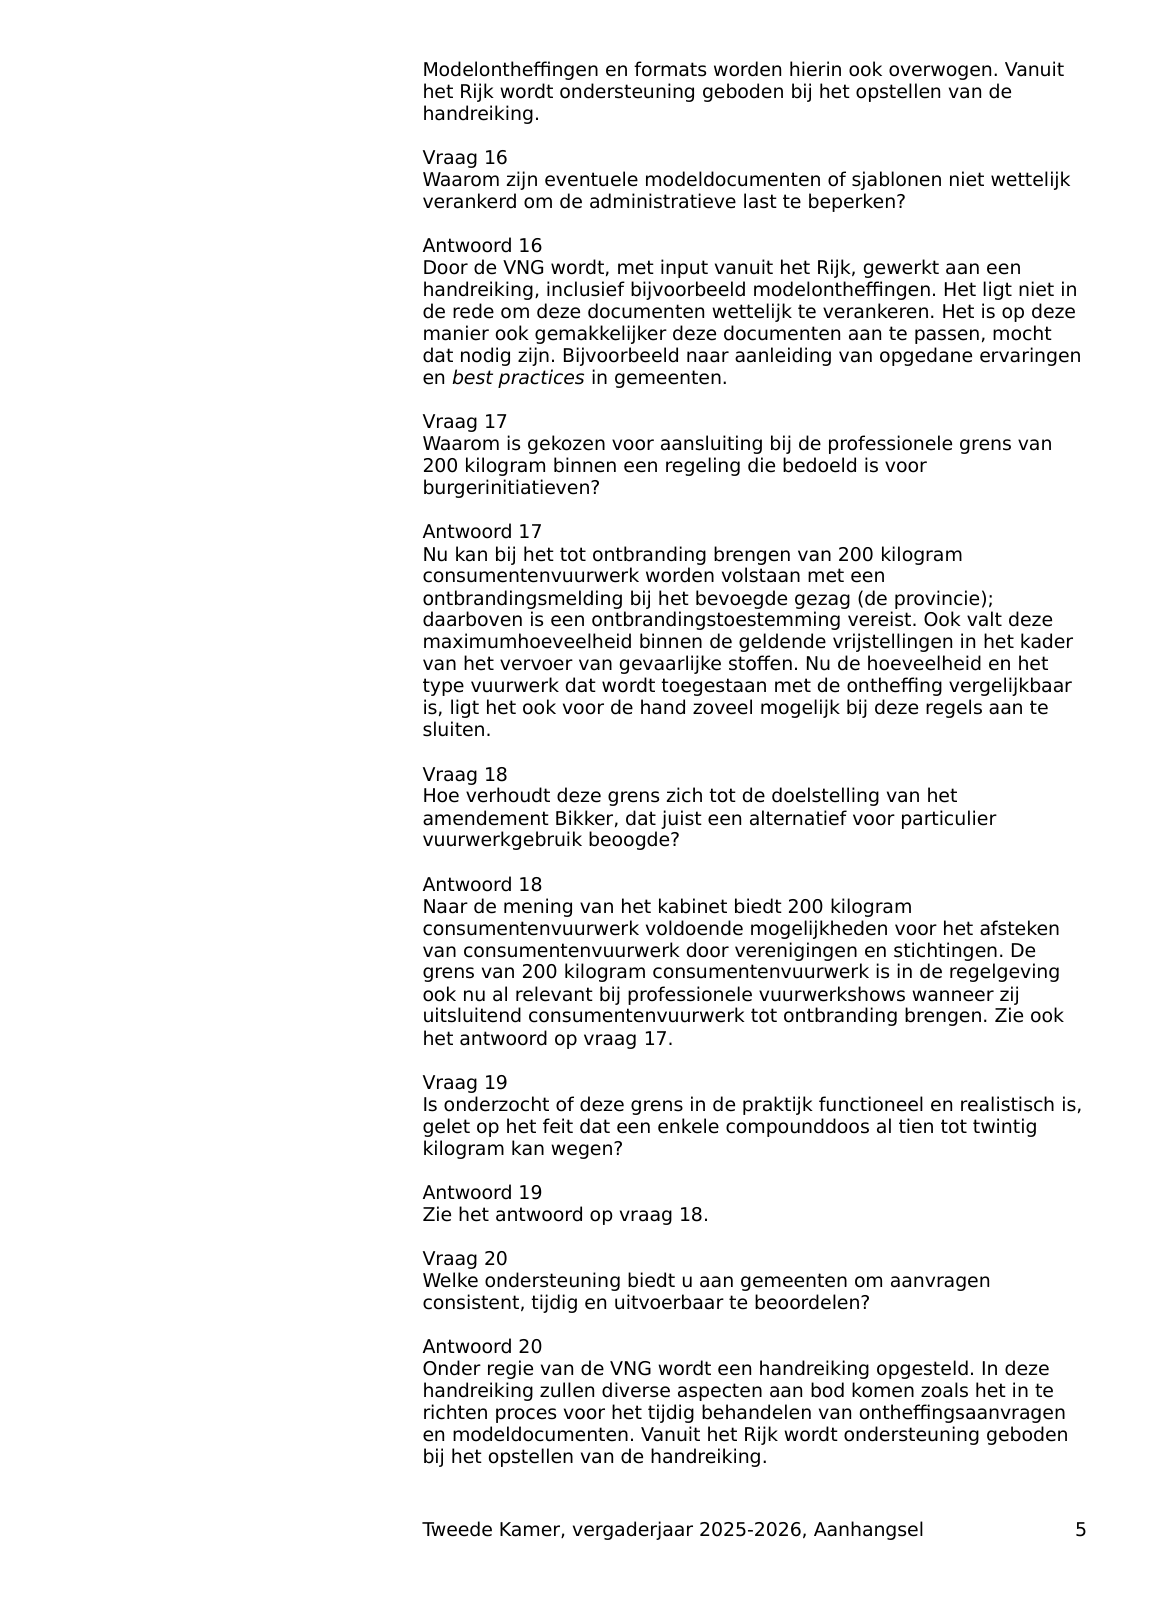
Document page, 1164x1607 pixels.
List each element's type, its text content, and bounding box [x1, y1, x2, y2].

text Vraag 20 [422, 1248, 1087, 1270]
text Antwoord 16 [422, 235, 1087, 257]
text Is onderzocht of deze grens in de praktijk functioneel en realistisch is, gelet op het feit dat een enkele compounddoos al tien tot twintig kilogram kan wegen? [422, 1093, 1087, 1159]
text Modelontheffingen en formats worden hierin ook overwogen. Vanuit het Rijk wordt ondersteuning geboden bij het opstellen van de handreiking. [422, 59, 1087, 125]
text Antwoord 18 [422, 873, 1087, 896]
text Waarom zijn eventuele modeldocumenten of sjablonen niet wettelijk verankerd om de administratieve last te beperken? [422, 169, 1087, 213]
text Antwoord 20 [422, 1336, 1087, 1358]
text Vraag 19 [422, 1072, 1087, 1093]
text Vraag 16 [422, 147, 1087, 169]
text Antwoord 19 [422, 1182, 1087, 1204]
text Door de VNG wordt, met input vanuit het Rijk, gewerkt aan een handreiking, inclusief bijvoorbeeld modelontheffingen. Het ligt niet in de rede om deze documenten wettelijk te verankeren. Het is op deze manier ook gemakkelijker deze documenten aan te passen, mocht dat nodig zijn. Bijvoorbeeld naar aanleiding van opgedane ervaringen en best practices in gemeenten. [422, 257, 1087, 389]
text Welke ondersteuning biedt u aan gemeenten om aanvragen consistent, tijdig en uitvoerbaar te beoordelen? [422, 1270, 1087, 1314]
text Waarom is gekozen voor aansluiting bij de professionele grens van 200 kilogram binnen een regeling die bedoeld is voor burgerinitiatieven? [422, 433, 1087, 499]
text Vraag 18 [422, 763, 1087, 785]
text Naar de mening van het kabinet biedt 200 kilogram consumentenvuurwerk voldoende mogelijkheden voor het afsteken van consumentenvuurwerk door verenigingen en stichtingen. De grens van 200 kilogram consumentenvuurwerk is in de regelgeving ook nu al relevant bij professionele vuurwerkshows wanneer zij uitsluitend consumentenvuurwerk tot ontbranding brengen. Zie ook het antwoord op vraag 17. [422, 896, 1087, 1049]
text Zie het antwoord op vraag 18. [422, 1204, 1087, 1226]
text Hoe verhoudt deze grens zich tot de doelstelling van het amendement Bikker, dat juist een alternatief voor particulier vuurwerkgebruik beoogde? [422, 785, 1087, 851]
text Nu kan bij het tot ontbranding brengen van 200 kilogram consumentenvuurwerk worden volstaan met een ontbrandingsmelding bij het bevoegde gezag (de provincie); daarboven is een ontbrandingstoestemming vereist. Ook valt deze maximumhoeveelheid binnen de geldende vrijstellingen in het kader van het vervoer van gevaarlijke stoffen. Nu de hoeveelheid en het type vuurwerk dat wordt toegestaan met de ontheffing vergelijkbaar is, ligt het ook voor de hand zoveel mogelijk bij deze regels aan te sluiten. [422, 543, 1087, 741]
text Onder regie van de VNG wordt een handreiking opgesteld. In deze handreiking zullen diverse aspecten aan bod komen zoals het in te richten proces voor het tijdig behandelen van ontheffingsaanvragen en modeldocumenten. Vanuit het Rijk wordt ondersteuning geboden bij het opstellen van de handreiking. [422, 1358, 1087, 1468]
text Antwoord 17 [422, 521, 1087, 543]
text Vraag 17 [422, 411, 1087, 433]
